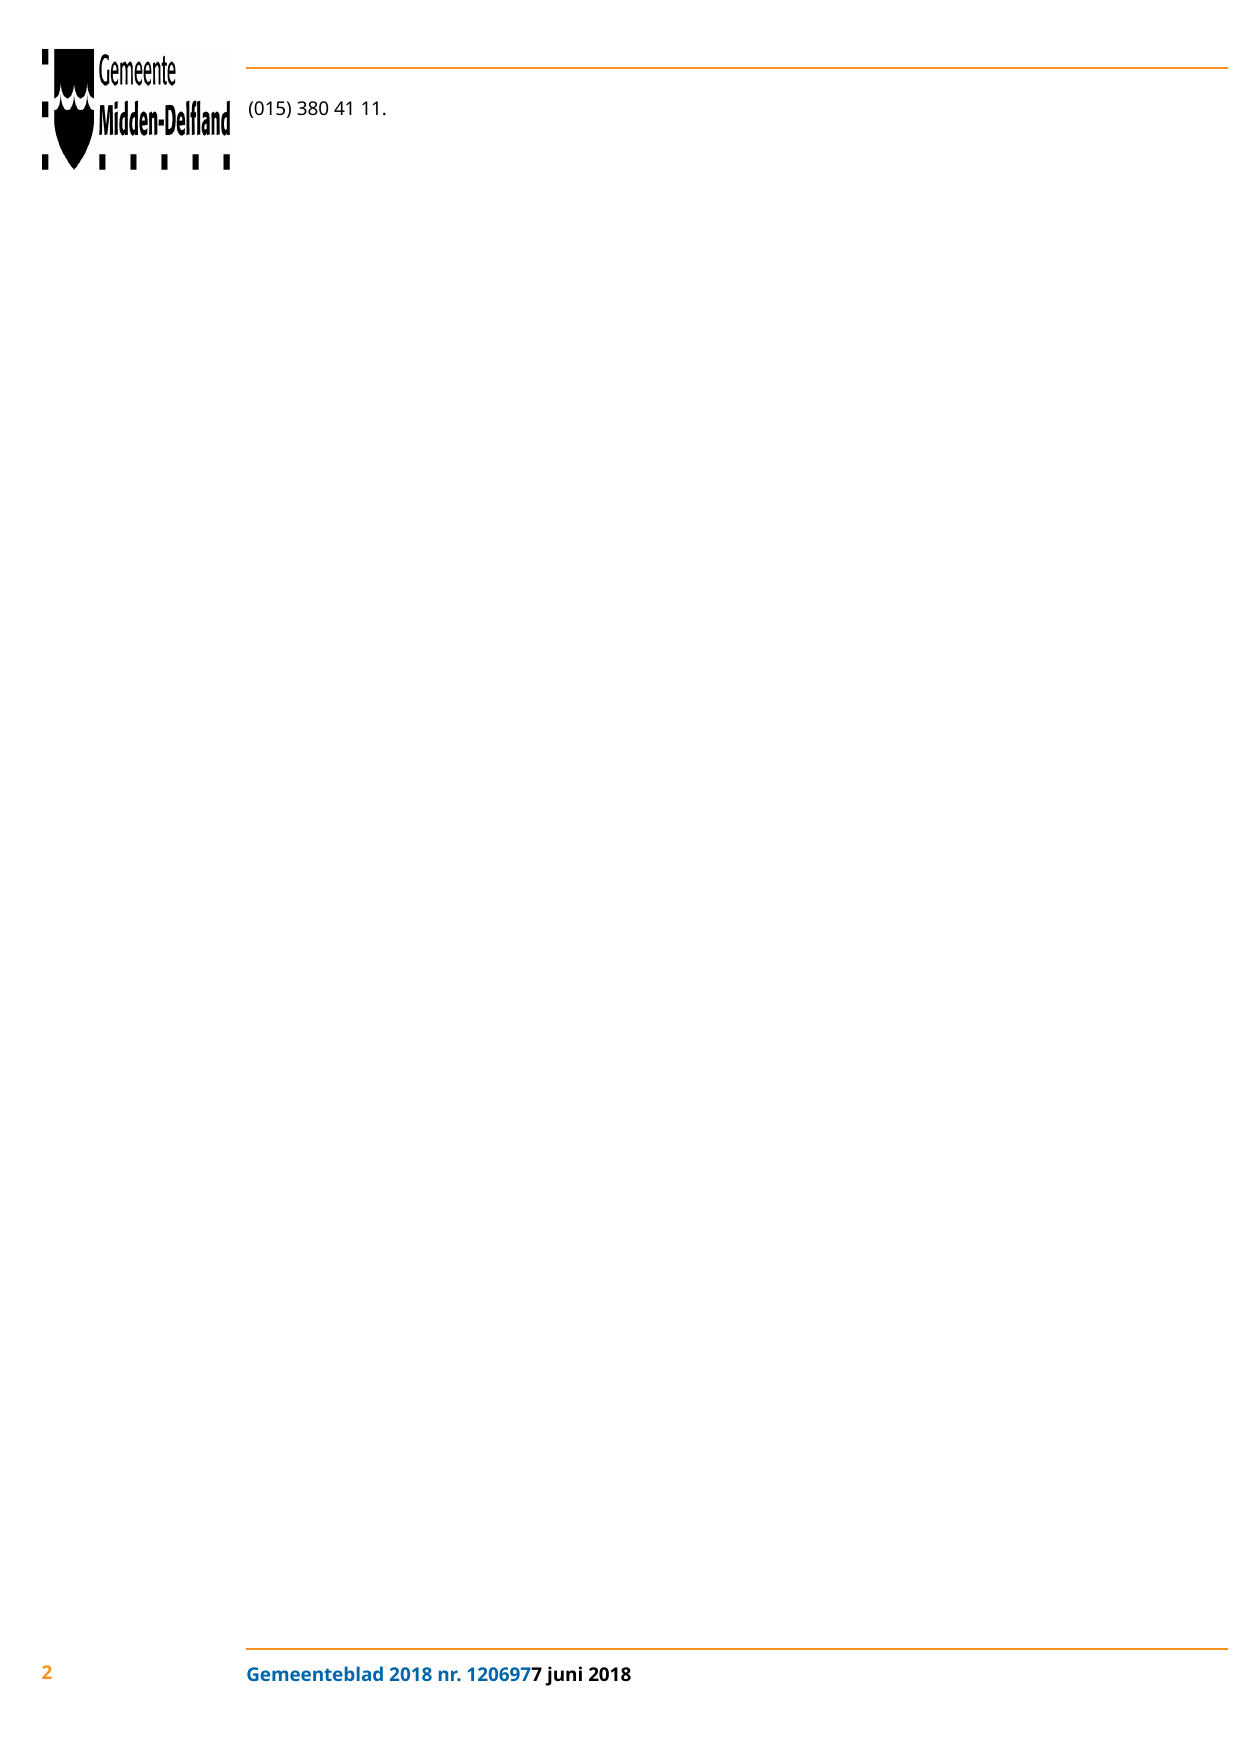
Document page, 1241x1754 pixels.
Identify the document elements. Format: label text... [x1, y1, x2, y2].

picture [41, 47, 231, 172]
text (015) 380 41 11. [248, 95, 1152, 121]
